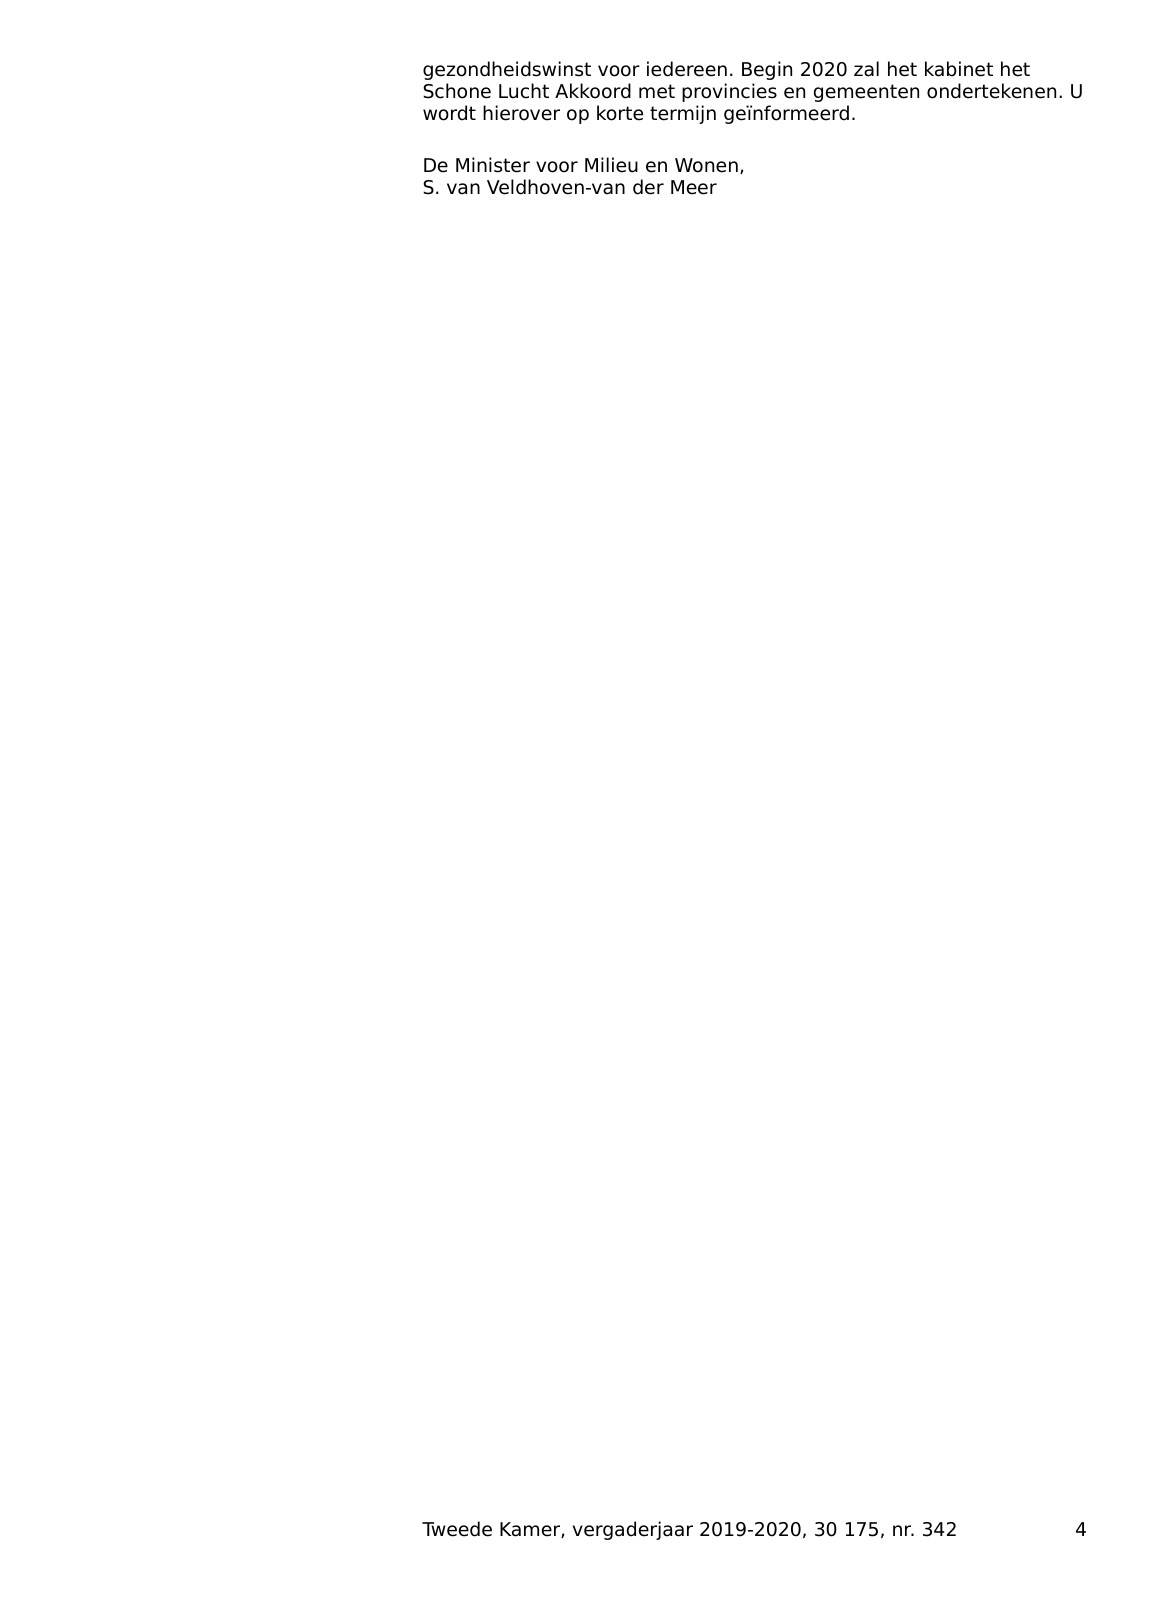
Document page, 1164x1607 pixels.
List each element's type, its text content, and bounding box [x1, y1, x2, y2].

text De Minister voor Milieu en Wonen, S. van Veldhoven-van der Meer [422, 155, 1087, 199]
text gezondheidswinst voor iedereen. Begin 2020 zal het kabinet het Schone Lucht Akkoord met provincies en gemeenten ondertekenen. U wordt hierover op korte termijn geïnformeerd. [422, 59, 1087, 125]
